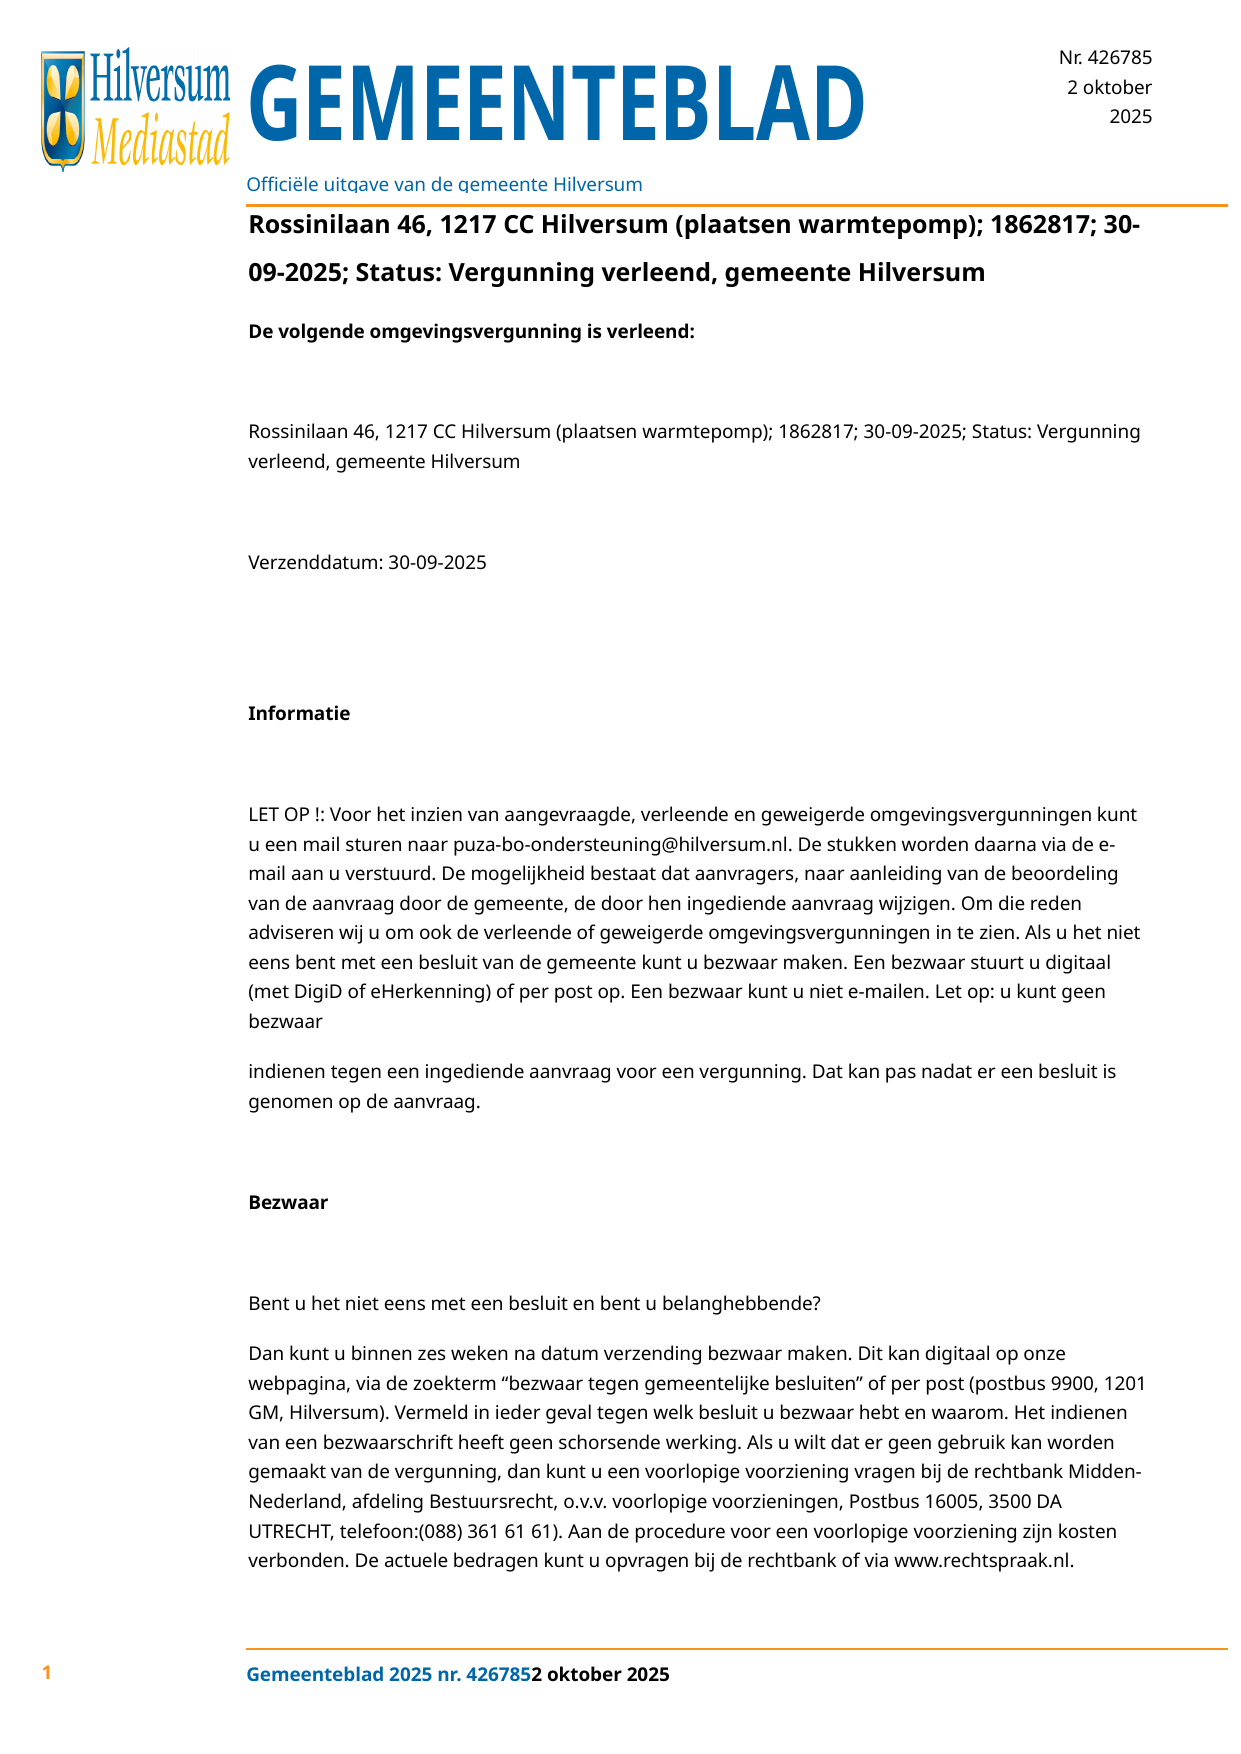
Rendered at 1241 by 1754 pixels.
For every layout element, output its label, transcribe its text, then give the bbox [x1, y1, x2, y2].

text Bent u het niet eens met een besluit en bent u belanghebbende? [248, 1290, 1152, 1316]
text Rossinilaan 46, 1217 CC Hilversum (plaatsen warmtepomp); 1862817; 30-09-2025; Status: Vergunning verleend, gemeente Hilversum [248, 419, 1152, 474]
picture [41, 47, 231, 172]
text De volgende omgevingsvergunning is verleend: [248, 318, 1152, 344]
text Dan kunt u binnen zes weken na datum verzending bezwaar maken. Dit kan digitaal op onze webpagina, via de zoekterm “bezwaar tegen gemeentelijke besluiten” of per post (postbus 9900, 1201 GM, Hilversum). Vermeld in ieder geval tegen welk besluit u bezwaar hebt en waarom. Het indienen van een bezwaarschrift heeft geen schorsende werking. Als u wilt dat er geen gebruik kan worden gemaakt van de vergunning, dan kunt u een voorlopige voorziening vragen bij de rechtbank Midden-Nederland, afdeling Bestuursrecht, o.v.v. voorlopige voorzieningen, Postbus 16005, 3500 DA UTRECHT, telefoon:(088) 361 61 61). Aan de procedure voor een voorlopige voorziening zijn kosten verbonden. De actuele bedragen kunt u opvragen bij de rechtbank of via www.rechtspraak.nl. [248, 1340, 1152, 1573]
text Verzenddatum: 30-09-2025 [248, 549, 1152, 575]
text Bezwaar [248, 1189, 1152, 1215]
text Rossinilaan 46, 1217 CC Hilversum (plaatsen warmtepomp); 1862817; 30-09-2025; Status: Vergunning verleend, gemeente Hilversum [248, 207, 1152, 288]
text indienen tegen een ingediende aanvraag voor een vergunning. Dat kan pas nadat er een besluit is genomen op de aanvraag. [248, 1059, 1152, 1114]
text LET OP !: Voor het inzien van aangevraagde, verleende en geweigerde omgevingsvergunningen kunt u een mail sturen naar puza-bo-ondersteuning@hilversum.nl. De stukken worden daarna via de e-mail aan u verstuurd. De mogelijkheid bestaat dat aanvragers, naar aanleiding van de beoordeling van de aanvraag door de gemeente, de door hen ingediende aanvraag wijzigen. Om die reden adviseren wij u om ook de verleende of geweigerde omgevingsvergunningen in te zien. Als u het niet eens bent met een besluit van de gemeente kunt u bezwaar maken. Een bezwaar stuurt u digitaal (met DigiD of eHerkenning) of per post op. Een bezwaar kunt u niet e-mailen. Let op: u kunt geen bezwaar [248, 801, 1152, 1034]
text Informatie [248, 700, 1152, 726]
